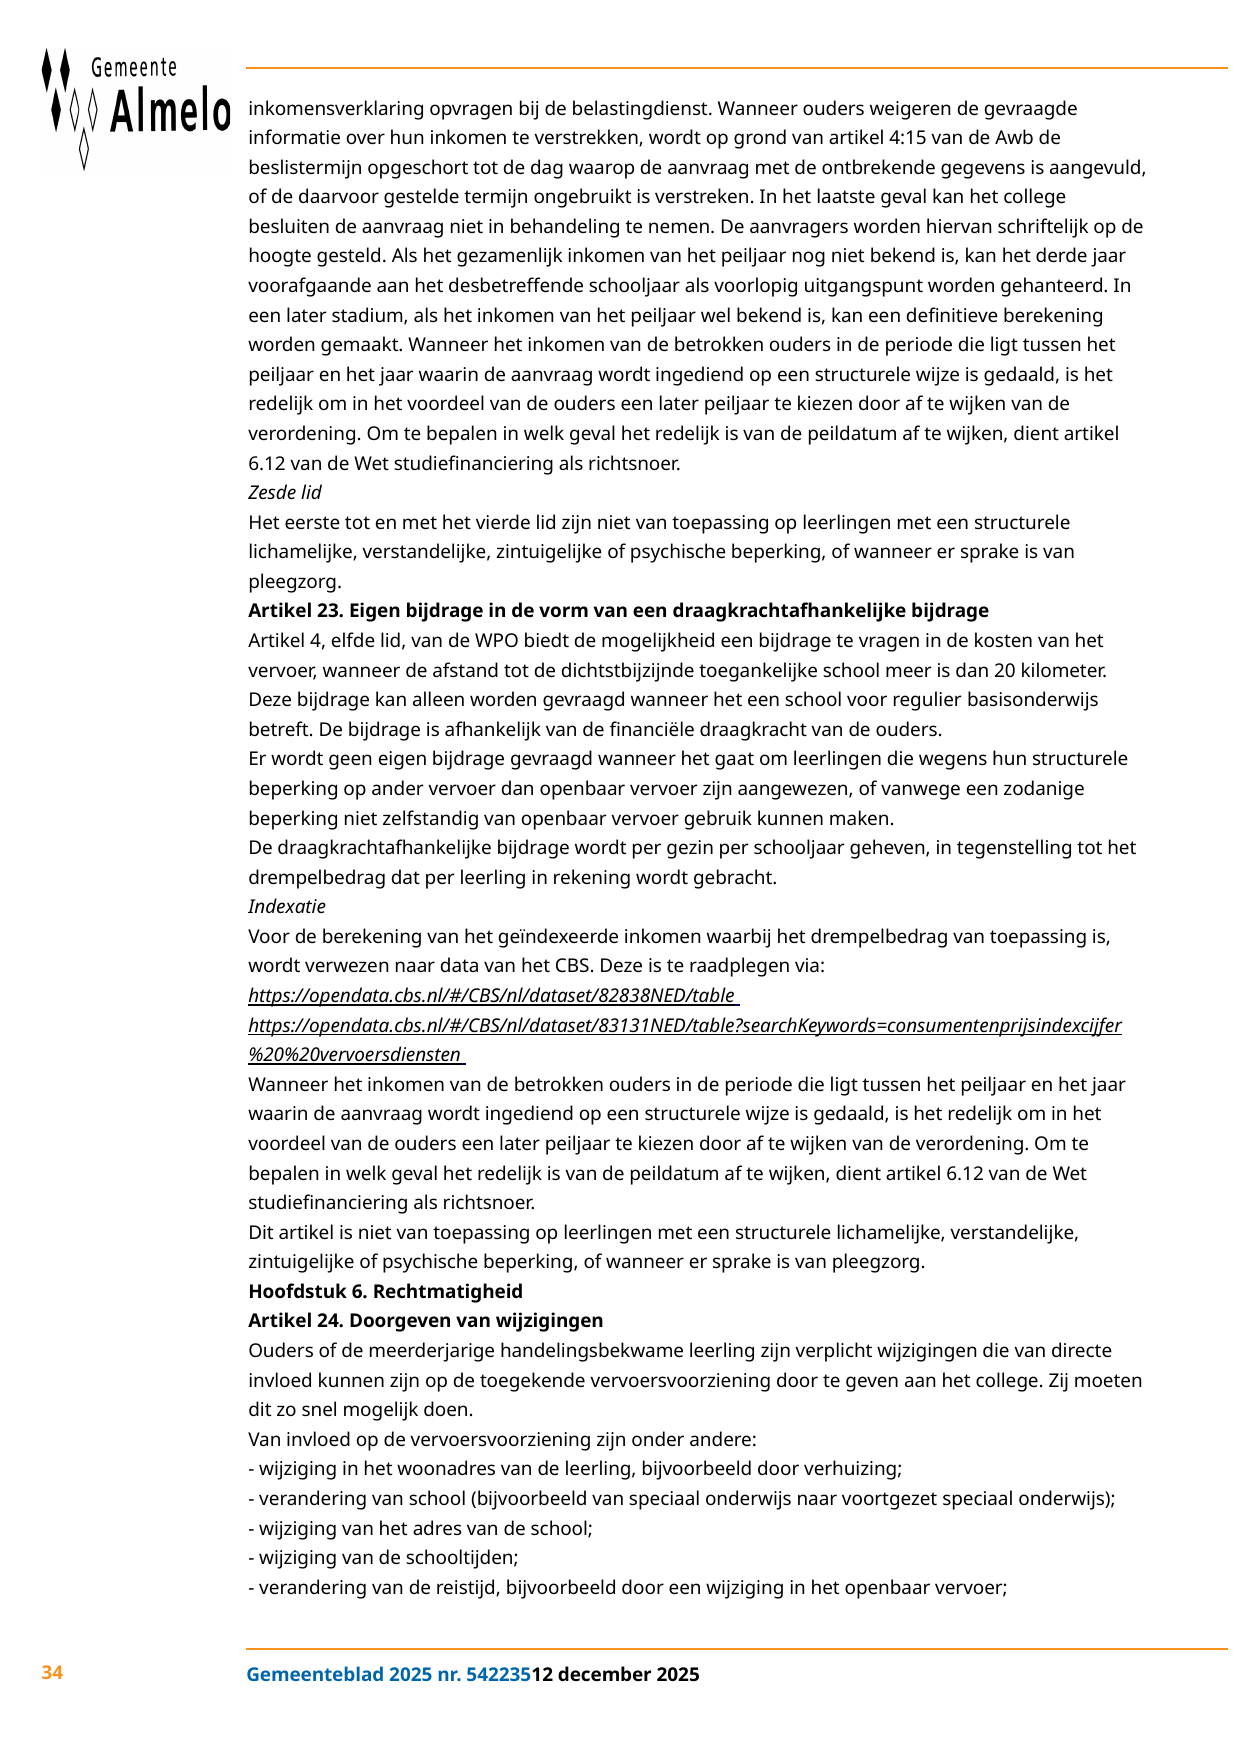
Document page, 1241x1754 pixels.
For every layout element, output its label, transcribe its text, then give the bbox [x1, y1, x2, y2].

text Voor de berekening van het geïndexeerde inkomen waarbij het drempelbedrag van toepassing is, wordt verwezen naar data van het CBS. Deze is te raadplegen via: [248, 923, 1152, 978]
text Wanneer het inkomen van de betrokken ouders in de periode die ligt tussen het peiljaar en het jaar waarin de aanvraag wordt ingediend op een structurele wijze is gedaald, is het redelijk om in het voordeel van de ouders een later peiljaar te kiezen door af te wijken van de verordening. Om te bepalen in welk geval het redelijk is van de peildatum af te wijken, dient artikel 6.12 van de Wet studiefinanciering als richtsnoer. [248, 1071, 1152, 1215]
text inkomensverklaring opvragen bij de belastingdienst. Wanneer ouders weigeren de gevraagde informatie over hun inkomen te verstrekken, wordt op grond van artikel 4:15 van de Awb de beslistermijn opgeschort tot de dag waarop de aanvraag met de ontbrekende gegevens is aangevuld, of de daarvoor gestelde termijn ongebruikt is verstreken. In het laatste geval kan het college besluiten de aanvraag niet in behandeling te nemen. De aanvragers worden hiervan schriftelijk op de hoogte gesteld. Als het gezamenlijk inkomen van het peiljaar nog niet bekend is, kan het derde jaar voorafgaande aan het desbetreffende schooljaar als voorlopig uitgangspunt worden gehanteerd. In een later stadium, als het inkomen van het peiljaar wel bekend is, kan een definitieve berekening worden gemaakt. Wanneer het inkomen van de betrokken ouders in de periode die ligt tussen het peiljaar en het jaar waarin de aanvraag wordt ingediend op een structurele wijze is gedaald, is het redelijk om in het voordeel van de ouders een later peiljaar te kiezen door af te wijken van de verordening. Om te bepalen in welk geval het redelijk is van de peildatum af te wijken, dient artikel 6.12 van de Wet studiefinanciering als richtsnoer. [248, 95, 1152, 476]
text Zesde lid [248, 479, 1152, 505]
text - verandering van de reistijd, bijvoorbeeld door een wijziging in het openbaar vervoer; [248, 1574, 1152, 1600]
text Van invloed op de vervoersvoorziening zijn onder andere: [248, 1426, 1152, 1452]
text Artikel 23. Eigen bijdrage in de vorm van een draagkrachtafhankelijke bijdrage [248, 598, 1152, 623]
text Artikel 24. Doorgeven van wijzigingen [248, 1308, 1152, 1333]
text Het eerste tot en met het vierde lid zijn niet van toepassing op leerlingen met een structurele lichamelijke, verstandelijke, zintuigelijke of psychische beperking, of wanneer er sprake is van pleegzorg. [248, 509, 1152, 594]
text - wijziging van de schooltijden; [248, 1544, 1152, 1570]
text Dit artikel is niet van toepassing op leerlingen met een structurele lichamelijke, verstandelijke, zintuigelijke of psychische beperking, of wanneer er sprake is van pleegzorg. [248, 1219, 1152, 1274]
text De draagkrachtafhankelijke bijdrage wordt per gezin per schooljaar geheven, in tegenstelling tot het drempelbedrag dat per leerling in rekening wordt gebracht. [248, 834, 1152, 890]
text Artikel 4, elfde lid, van de WPO biedt de mogelijkheid een bijdrage te vragen in de kosten van het vervoer, wanneer de afstand tot de dichtstbijzijnde toegankelijke school meer is dan 20 kilometer. Deze bijdrage kan alleen worden gevraagd wanneer het een school voor regulier basisonderwijs betreft. De bijdrage is afhankelijk van de financiële draagkracht van de ouders. [248, 627, 1152, 742]
text - verandering van school (bijvoorbeeld van speciaal onderwijs naar voortgezet speciaal onderwijs); [248, 1485, 1152, 1511]
text - wijziging van het adres van de school; [248, 1515, 1152, 1541]
text Er wordt geen eigen bijdrage gevraagd wanneer het gaat om leerlingen die wegens hun structurele beperking op ander vervoer dan openbaar vervoer zijn aangewezen, of vanwege een zodanige beperking niet zelfstandig van openbaar vervoer gebruik kunnen maken. [248, 746, 1152, 831]
text https://opendata.cbs.nl/#/CBS/nl/dataset/82838NED/table [248, 982, 1152, 1008]
picture [41, 47, 231, 172]
text Indexatie [248, 893, 1152, 919]
text Hoofdstuk 6. Rechtmatigheid [248, 1278, 1152, 1304]
text https://opendata.cbs.nl/#/CBS/nl/dataset/83131NED/table?searchKeywords=consumentenprijsindexcijfer%20%20vervoersdiensten [248, 1012, 1152, 1067]
text Ouders of de meerderjarige handelingsbekwame leerling zijn verplicht wijzigingen die van directe invloed kunnen zijn op de toegekende vervoersvoorziening door te geven aan het college. Zij moeten dit zo snel mogelijk doen. [248, 1337, 1152, 1422]
text - wijziging in het woonadres van de leerling, bijvoorbeeld door verhuizing; [248, 1456, 1152, 1481]
